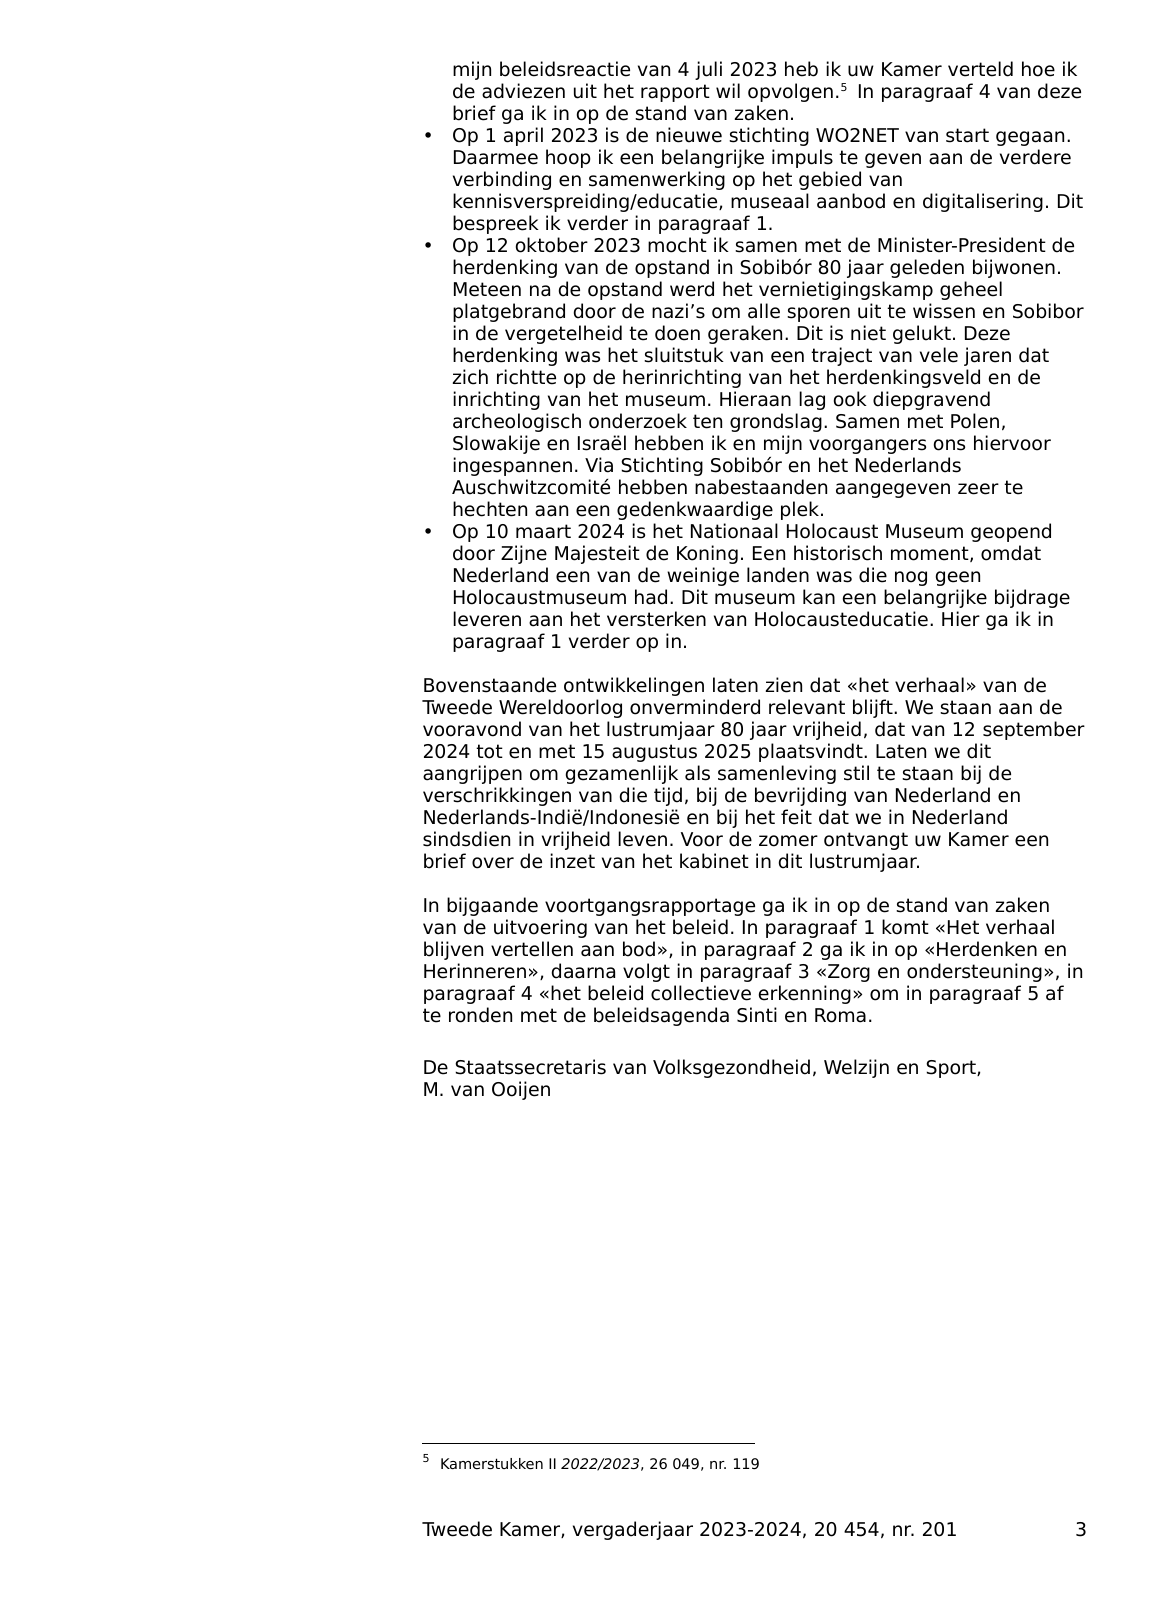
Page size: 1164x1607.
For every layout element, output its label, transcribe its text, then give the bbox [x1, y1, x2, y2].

text Bovenstaande ontwikkelingen laten zien dat «het verhaal» van de Tweede Wereldoorlog onverminderd relevant blijft. We staan aan de vooravond van het lustrumjaar 80 jaar vrijheid, dat van 12 september 2024 tot en met 15 augustus 2025 plaatsvindt. Laten we dit aangrijpen om gezamenlijk als samenleving stil te staan bij de verschrikkingen van die tijd, bij de bevrijding van Nederland en Nederlands-Indië/Indonesië en bij het feit dat we in Nederland sindsdien in vrijheid leven. Voor de zomer ontvangt uw Kamer een brief over de inzet van het kabinet in dit lustrumjaar. [422, 675, 1087, 872]
text De Staatssecretaris van Volksgezondheid, Welzijn en Sport, M. van Ooijen [422, 1057, 1087, 1101]
text • Op 10 maart 2024 is het Nationaal Holocaust Museum geopend door Zijne Majesteit de Koning. Een historisch moment, omdat Nederland een van de weinige landen was die nog geen Holocaustmuseum had. Dit museum kan een belangrijke bijdrage leveren aan het versterken van Holocausteducatie. Hier ga ik in paragraaf 1 verder op in. [422, 521, 1087, 652]
text • Op 1 april 2023 is de nieuwe stichting WO2NET van start gegaan. Daarmee hoop ik een belangrijke impuls te geven aan de verdere verbinding en samenwerking op het gebied van kennisverspreiding/educatie, museaal aanbod en digitalisering. Dit bespreek ik verder in paragraaf 1. [422, 125, 1087, 235]
text In bijgaande voortgangsrapportage ga ik in op de stand van zaken van de uitvoering van het beleid. In paragraaf 1 komt «Het verhaal blijven vertellen aan bod», in paragraaf 2 ga ik in op «Herdenken en Herinneren», daarna volgt in paragraaf 3 «Zorg en ondersteuning», in paragraaf 4 «het beleid collectieve erkenning» om in paragraaf 5 af te ronden met de beleidsagenda Sinti en Roma. [422, 895, 1087, 1027]
text Kamerstukken II 2022/2023, 26 049, nr. 119 [422, 1452, 1087, 1474]
text mijn beleidsreactie van 4 juli 2023 heb ik uw Kamer verteld hoe ik de adviezen uit het rapport wil opvolgen. In paragraaf 4 van deze brief ga ik in op de stand van zaken. [422, 59, 1087, 125]
text • Op 12 oktober 2023 mocht ik samen met de Minister-President de herdenking van de opstand in Sobibór 80 jaar geleden bijwonen. Meteen na de opstand werd het vernietigingskamp geheel platgebrand door de nazi’s om alle sporen uit te wissen en Sobibor in de vergetelheid te doen geraken. Dit is niet gelukt. Deze herdenking was het sluitstuk van een traject van vele jaren dat zich richtte op de herinrichting van het herdenkingsveld en de inrichting van het museum. Hieraan lag ook diepgravend archeologisch onderzoek ten grondslag. Samen met Polen, Slowakije en Israël hebben ik en mijn voorgangers ons hiervoor ingespannen. Via Stichting Sobibór en het Nederlands Auschwitzcomité hebben nabestaanden aangegeven zeer te hechten aan een gedenkwaardige plek. [422, 235, 1087, 521]
